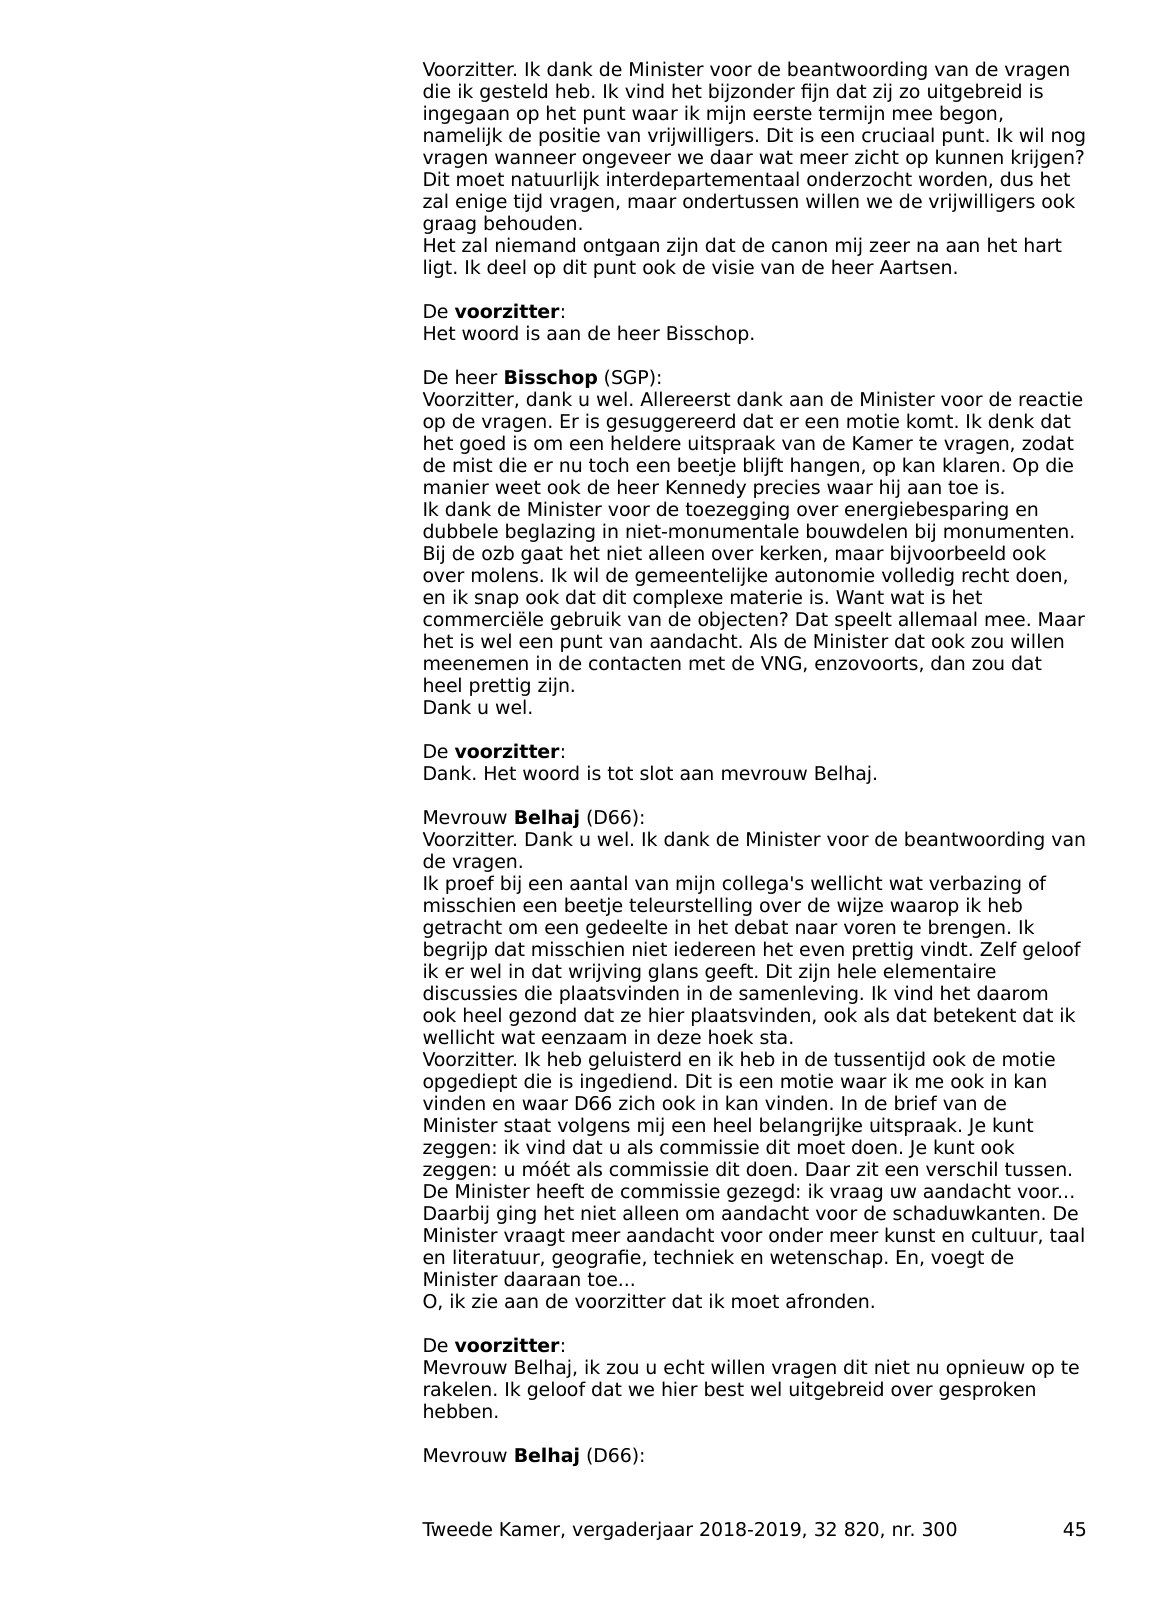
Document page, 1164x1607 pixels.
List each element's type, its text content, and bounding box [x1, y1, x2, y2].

text Mevrouw Belhaj (D66): [422, 807, 1087, 829]
text Voorzitter. Dank u wel. Ik dank de Minister voor de beantwoording van de vragen. [422, 829, 1087, 873]
text Dank. Het woord is tot slot aan mevrouw Belhaj. [422, 763, 1087, 785]
text Dank u wel. [422, 697, 1087, 719]
text De voorzitter: [422, 1335, 1087, 1357]
text Mevrouw Belhaj (D66): [422, 1445, 1087, 1467]
text Bij de ozb gaat het niet alleen over kerken, maar bijvoorbeeld ook over molens. Ik wil de gemeentelijke autonomie volledig recht doen, en ik snap ook dat dit complexe materie is. Want wat is het commerciële gebruik van de objecten? Dat speelt allemaal mee. Maar het is wel een punt van aandacht. Als de Minister dat ook zou willen meenemen in de contacten met de VNG, enzovoorts, dan zou dat heel prettig zijn. [422, 543, 1087, 697]
text De heer Bisschop (SGP): [422, 367, 1087, 389]
text Mevrouw Belhaj, ik zou u echt willen vragen dit niet nu opnieuw op te rakelen. Ik geloof dat we hier best wel uitgebreid over gesproken hebben. [422, 1357, 1087, 1423]
text O, ik zie aan de voorzitter dat ik moet afronden. [422, 1291, 1087, 1313]
text Voorzitter. Ik heb geluisterd en ik heb in de tussentijd ook de motie opgediept die is ingediend. Dit is een motie waar ik me ook in kan vinden en waar D66 zich ook in kan vinden. In de brief van de Minister staat volgens mij een heel belangrijke uitspraak. Je kunt zeggen: ik vind dat u als commissie dit moet doen. Je kunt ook zeggen: u móét als commissie dit doen. Daar zit een verschil tussen. De Minister heeft de commissie gezegd: ik vraag uw aandacht voor... Daarbij ging het niet alleen om aandacht voor de schaduwkanten. De Minister vraagt meer aandacht voor onder meer kunst en cultuur, taal en literatuur, geografie, techniek en wetenschap. En, voegt de Minister daaraan toe... [422, 1049, 1087, 1291]
text Ik proef bij een aantal van mijn collega's wellicht wat verbazing of misschien een beetje teleurstelling over de wijze waarop ik heb getracht om een gedeelte in het debat naar voren te brengen. Ik begrijp dat misschien niet iedereen het even prettig vindt. Zelf geloof ik er wel in dat wrijving glans geeft. Dit zijn hele elementaire discussies die plaatsvinden in de samenleving. Ik vind het daarom ook heel gezond dat ze hier plaatsvinden, ook als dat betekent dat ik wellicht wat eenzaam in deze hoek sta. [422, 873, 1087, 1049]
text De voorzitter: [422, 741, 1087, 763]
text De voorzitter: [422, 301, 1087, 323]
text Voorzitter, dank u wel. Allereerst dank aan de Minister voor de reactie op de vragen. Er is gesuggereerd dat er een motie komt. Ik denk dat het goed is om een heldere uitspraak van de Kamer te vragen, zodat de mist die er nu toch een beetje blijft hangen, op kan klaren. Op die manier weet ook de heer Kennedy precies waar hij aan toe is. [422, 389, 1087, 499]
text Het woord is aan de heer Bisschop. [422, 323, 1087, 345]
text Ik dank de Minister voor de toezegging over energiebesparing en dubbele beglazing in niet-monumentale bouwdelen bij monumenten. [422, 499, 1087, 543]
text Het zal niemand ontgaan zijn dat de canon mij zeer na aan het hart ligt. Ik deel op dit punt ook de visie van de heer Aartsen. [422, 235, 1087, 279]
text Voorzitter. Ik dank de Minister voor de beantwoording van de vragen die ik gesteld heb. Ik vind het bijzonder fijn dat zij zo uitgebreid is ingegaan op het punt waar ik mijn eerste termijn mee begon, namelijk de positie van vrijwilligers. Dit is een cruciaal punt. Ik wil nog vragen wanneer ongeveer we daar wat meer zicht op kunnen krijgen? Dit moet natuurlijk interdepartementaal onderzocht worden, dus het zal enige tijd vragen, maar ondertussen willen we de vrijwilligers ook graag behouden. [422, 59, 1087, 235]
